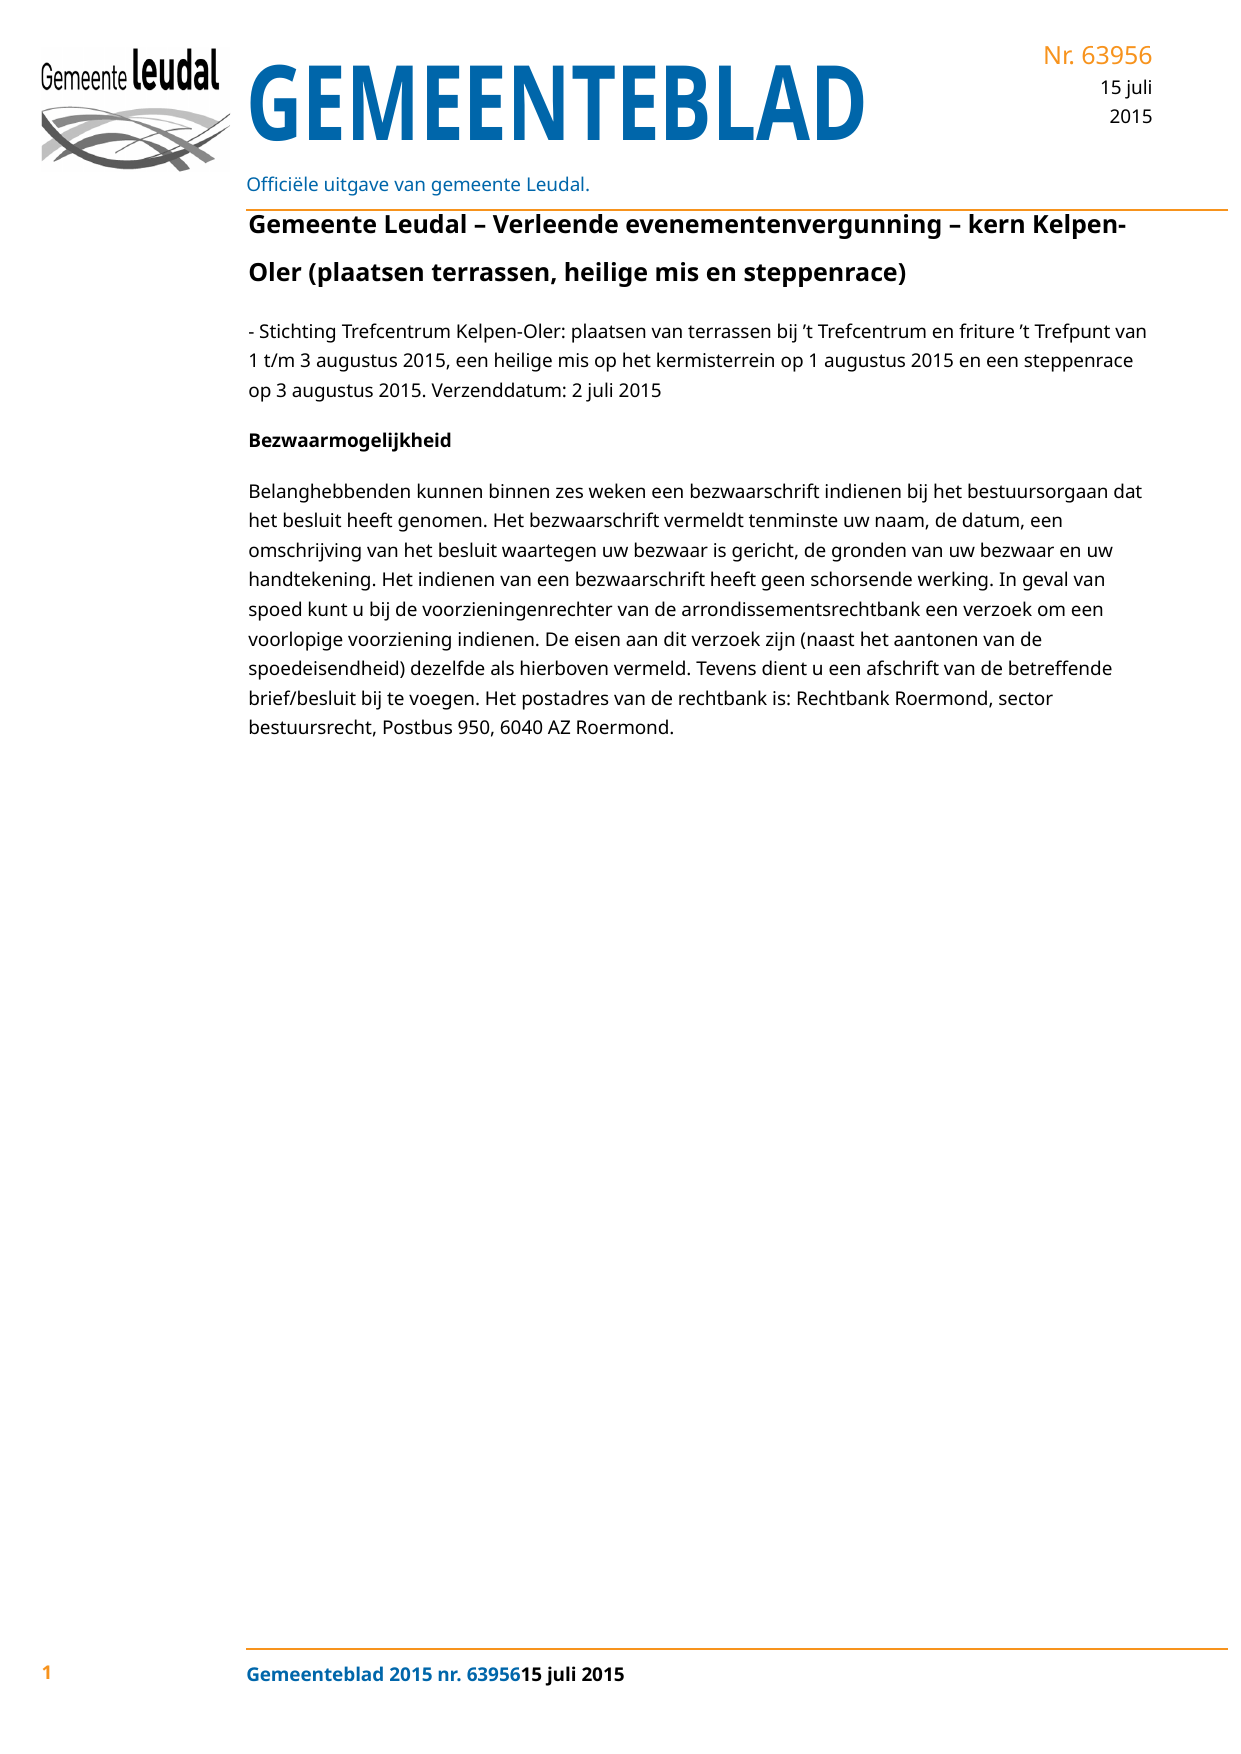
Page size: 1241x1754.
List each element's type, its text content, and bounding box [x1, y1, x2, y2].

text Bezwaarmogelijkheid [248, 427, 1152, 453]
text Gemeente Leudal – Verleende evenementenvergunning – kern Kelpen-Oler (plaatsen terrassen, heilige mis en steppenrace) [248, 211, 1152, 288]
picture [41, 47, 231, 172]
text Belanghebbenden kunnen binnen zes weken een bezwaarschrift indienen bij het bestuursorgaan dat het besluit heeft genomen. Het bezwaarschrift vermeldt tenminste uw naam, de datum, een omschrijving van het besluit waartegen uw bezwaar is gericht, de gronden van uw bezwaar en uw handtekening. Het indienen van een bezwaarschrift heeft geen schorsende werking. In geval van spoed kunt u bij de voorzieningenrechter van de arrondissementsrechtbank een verzoek om een voorlopige voorziening indienen. De eisen aan dit verzoek zijn (naast het aantonen van de spoedeisendheid) dezelfde als hierboven vermeld. Tevens dient u een afschrift van de betreffende brief/besluit bij te voegen. Het postadres van de rechtbank is: Rechtbank Roermond, sector bestuursrecht, Postbus 950, 6040 AZ Roermond. [248, 478, 1152, 740]
text - Stichting Trefcentrum Kelpen-Oler: plaatsen van terrassen bij ’t Trefcentrum en friture ’t Trefpunt van 1 t/m 3 augustus 2015, een heilige mis op het kermisterrein op 1 augustus 2015 en een steppenrace op 3 augustus 2015. Verzenddatum: 2 juli 2015 [248, 318, 1152, 403]
